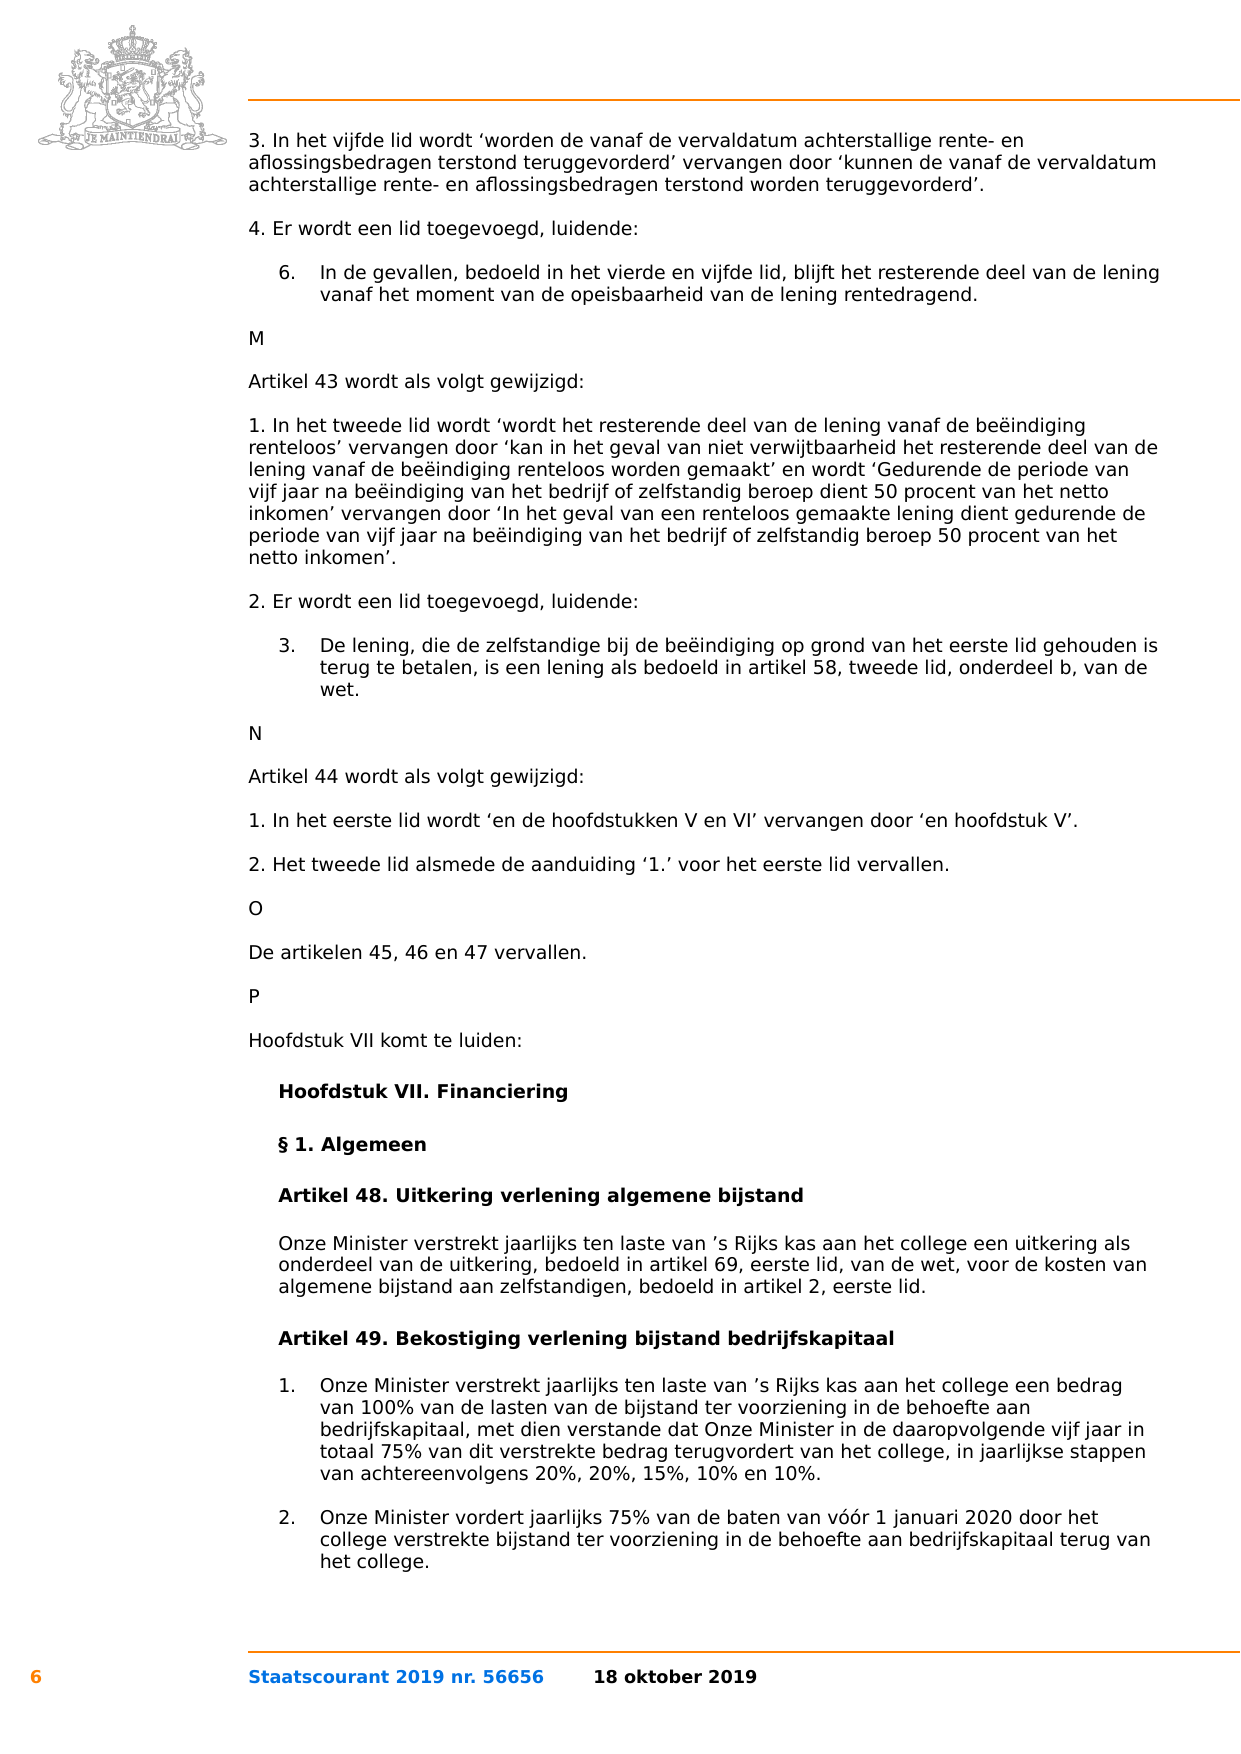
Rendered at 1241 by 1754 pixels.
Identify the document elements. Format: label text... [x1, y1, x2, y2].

subtitle Artikel 48. Uitkering verlening algemene bijstand [278, 1185, 1163, 1207]
text 2. Onze Minister vordert jaarlijks 75% van de baten van vóór 1 januari 2020 door het college verstrekte bijstand ter voorziening in de behoefte aan bedrijfskapitaal terug van het college. [278, 1507, 1163, 1573]
text N [248, 722, 1163, 744]
subtitle Hoofdstuk VII. Financiering [278, 1081, 1163, 1103]
text M [248, 327, 1163, 349]
text 1. In het tweede lid wordt ‘wordt het resterende deel van de lening vanaf de beëindiging renteloos’ vervangen door ‘kan in het geval van niet verwijtbaarheid het resterende deel van de lening vanaf de beëindiging renteloos worden gemaakt’ en wordt ‘Gedurende de periode van vijf jaar na beëindiging van het bedrijf of zelfstandig beroep dient 50 procent van het netto inkomen’ vervangen door ‘In het geval van een renteloos gemaakte lening dient gedurende de periode van vijf jaar na beëindiging van het bedrijf of zelfstandig beroep 50 procent van het netto inkomen’. [248, 415, 1163, 569]
text 3. In het vijfde lid wordt ‘worden de vanaf de vervaldatum achterstallige rente- en aflossingsbedragen terstond teruggevorderd’ vervangen door ‘kunnen de vanaf de vervaldatum achterstallige rente- en aflossingsbedragen terstond worden teruggevorderd’. [248, 130, 1163, 196]
text 4. Er wordt een lid toegevoegd, luidende: [248, 218, 1163, 240]
text Hoofdstuk VII komt te luiden: [248, 1029, 1163, 1051]
text Onze Minister verstrekt jaarlijks ten laste van ’s Rijks kas aan het college een uitkering als onderdeel van de uitkering, bedoeld in artikel 69, eerste lid, van de wet, voor de kosten van algemene bijstand aan zelfstandigen, bedoeld in artikel 2, eerste lid. [278, 1232, 1163, 1298]
text 1. In het eerste lid wordt ‘en de hoofdstukken V en VI’ vervangen door ‘en hoofdstuk V’. [248, 810, 1163, 832]
subtitle Artikel 49. Bekostiging verlening bijstand bedrijfskapitaal [278, 1328, 1163, 1350]
picture [38, 25, 227, 150]
text 2. Er wordt een lid toegevoegd, luidende: [248, 591, 1163, 613]
text 2. Het tweede lid alsmede de aanduiding ‘1.’ voor het eerste lid vervallen. [248, 854, 1163, 876]
subtitle § 1. Algemeen [278, 1133, 1163, 1155]
text Artikel 43 wordt als volgt gewijzigd: [248, 371, 1163, 393]
text P [248, 986, 1163, 1008]
text 6. In de gevallen, bedoeld in het vierde en vijfde lid, blijft het resterende deel van de lening vanaf het moment van de opeisbaarheid van de lening rentedragend. [278, 262, 1163, 306]
text 1. Onze Minister verstrekt jaarlijks ten laste van ’s Rijks kas aan het college een bedrag van 100% van de lasten van de bijstand ter voorziening in de behoefte aan bedrijfskapitaal, met dien verstande dat Onze Minister in de daaropvolgende vijf jaar in totaal 75% van dit verstrekte bedrag terugvordert van het college, in jaarlijkse stappen van achtereenvolgens 20%, 20%, 15%, 10% en 10%. [278, 1375, 1163, 1485]
text Artikel 44 wordt als volgt gewijzigd: [248, 766, 1163, 788]
text De artikelen 45, 46 en 47 vervallen. [248, 942, 1163, 964]
text 3. De lening, die de zelfstandige bij de beëindiging op grond van het eerste lid gehouden is terug te betalen, is een lening als bedoeld in artikel 58, tweede lid, onderdeel b, van de wet. [278, 635, 1163, 701]
text O [248, 898, 1163, 920]
